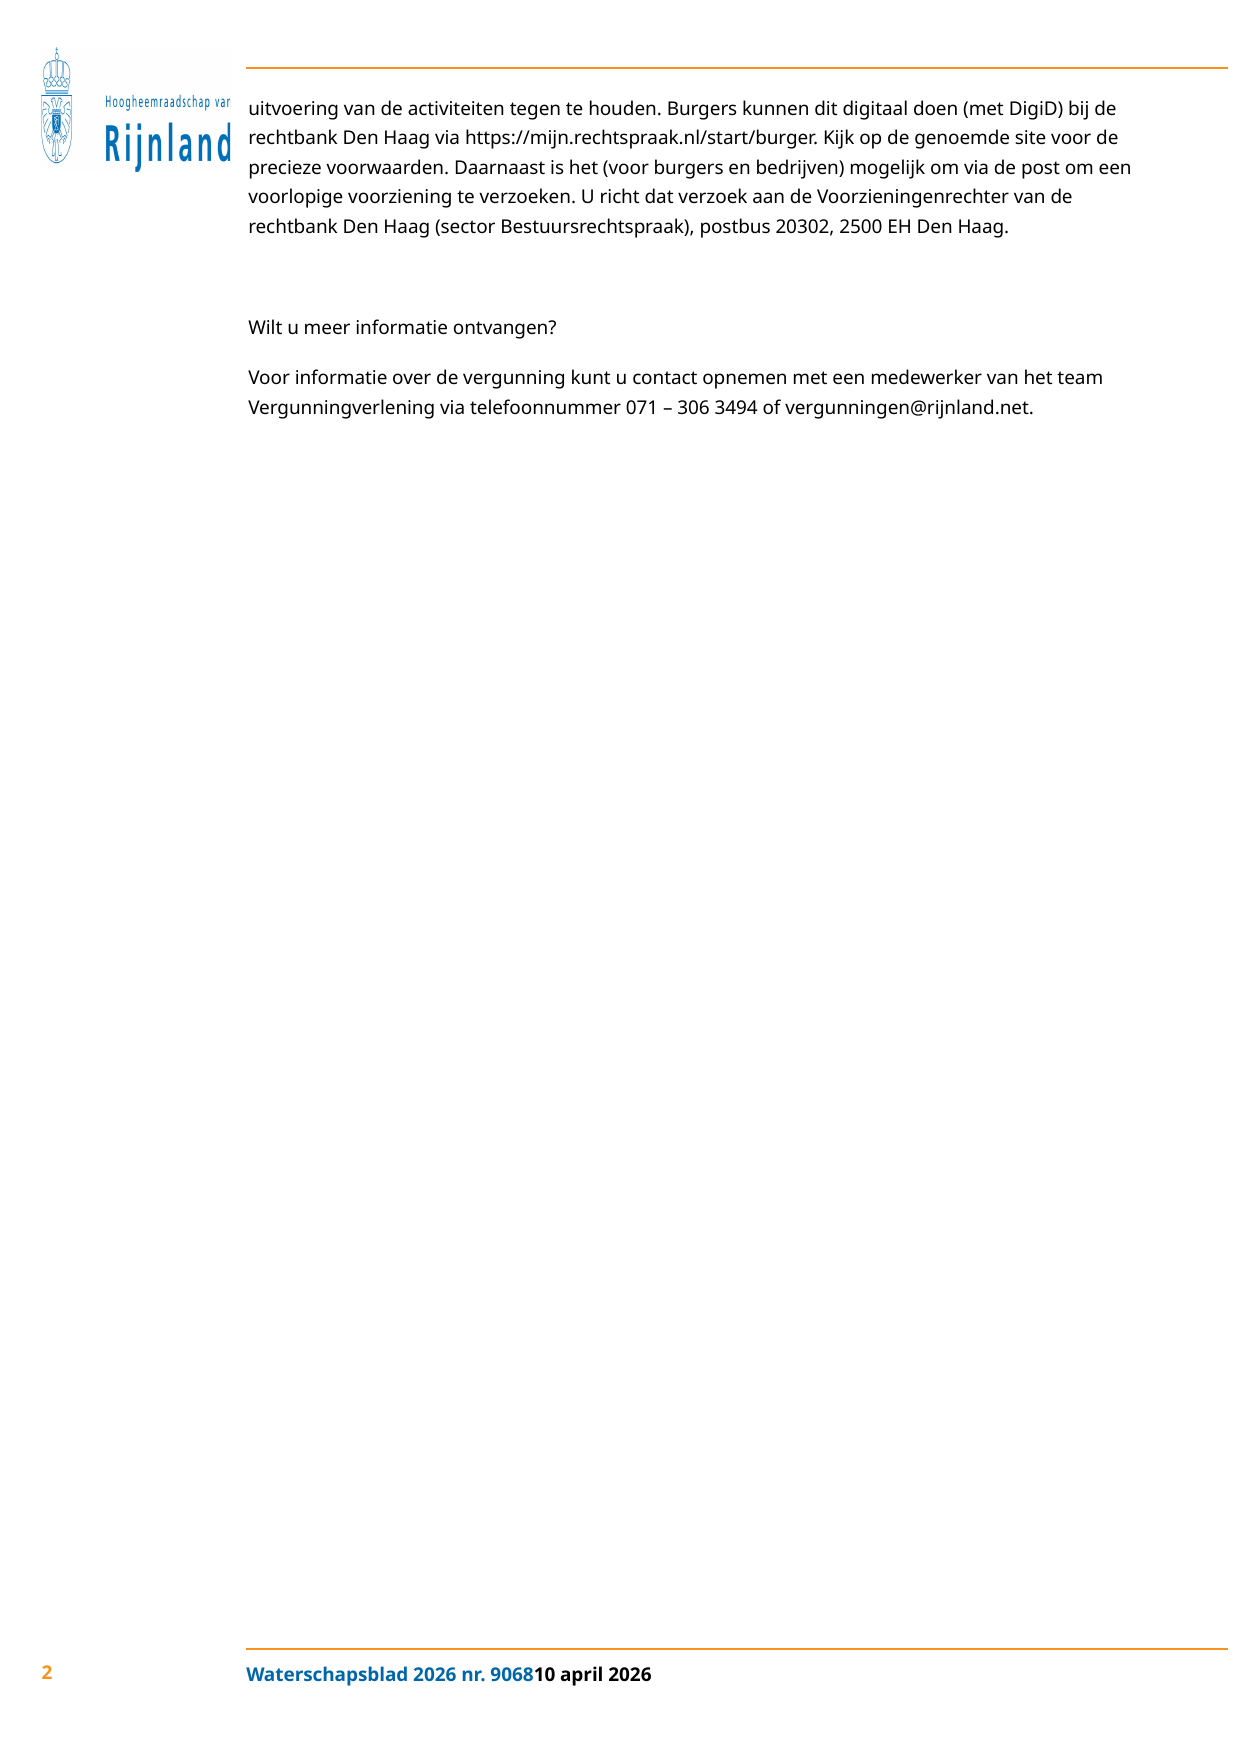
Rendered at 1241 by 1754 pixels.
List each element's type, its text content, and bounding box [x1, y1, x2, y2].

text Voor informatie over de vergunning kunt u contact opnemen met een medewerker van het team Vergunningverlening via telefoonnummer 071 – 306 3494 of vergunningen@rijnland.net. [248, 364, 1152, 420]
text Wilt u meer informatie ontvangen? [248, 314, 1152, 340]
picture [41, 47, 231, 172]
text uitvoering van de activiteiten tegen te houden. Burgers kunnen dit digitaal doen (met DigiD) bij de rechtbank Den Haag via https://mijn.rechtspraak.nl/start/burger. Kijk op de genoemde site voor de precieze voorwaarden. Daarnaast is het (voor burgers en bedrijven) mogelijk om via de post om een voorlopige voorziening te verzoeken. U richt dat verzoek aan de Voorzieningenrechter van de rechtbank Den Haag (sector Bestuursrechtspraak), postbus 20302, 2500 EH Den Haag. [248, 95, 1152, 239]
